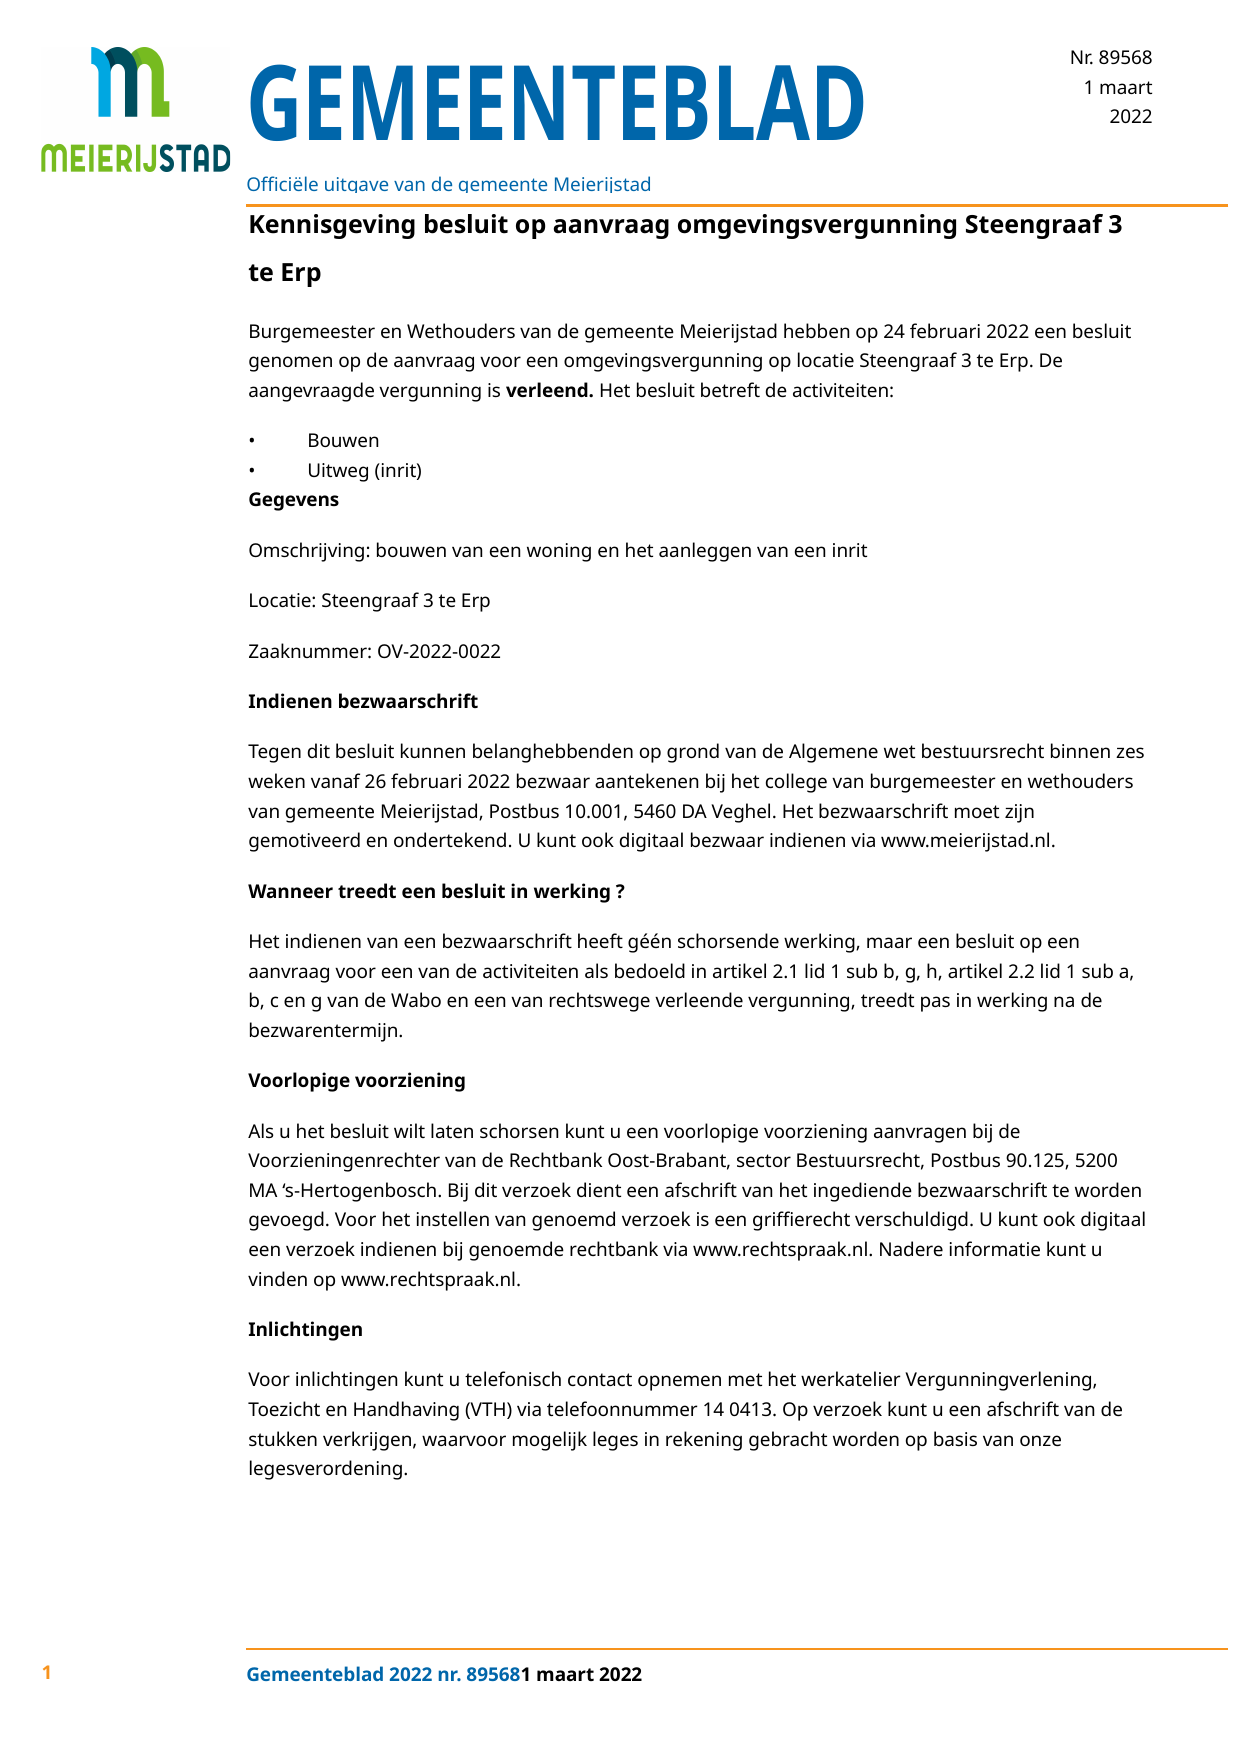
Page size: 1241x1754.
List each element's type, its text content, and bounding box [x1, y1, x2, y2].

text Indienen bezwaarschrift [248, 688, 1152, 714]
text Kennisgeving besluit op aanvraag omgevingsvergunning Steengraaf 3 te Erp [248, 207, 1152, 288]
list Uitweg (inrit) [248, 457, 1152, 483]
text Burgemeester en Wethouders van de gemeente Meierijstad hebben op 24 februari 2022 een besluit genomen op de aanvraag voor een omgevingsvergunning op locatie Steengraaf 3 te Erp. De aangevraagde vergunning is verleend. Het besluit betreft de activiteiten: [248, 318, 1152, 403]
list Bouwen [248, 427, 1152, 453]
text Het indienen van een bezwaarschrift heeft géén schorsende werking, maar een besluit op een aanvraag voor een van de activiteiten als bedoeld in artikel 2.1 lid 1 sub b, g, h, artikel 2.2 lid 1 sub a, b, c en g van de Wabo en een van rechtswege verleende vergunning, treedt pas in werking na de bezwarentermijn. [248, 928, 1152, 1043]
text Gegevens [248, 487, 1152, 512]
text Voorlopige voorziening [248, 1067, 1152, 1093]
text Locatie: Steengraaf 3 te Erp [248, 587, 1152, 613]
text Als u het besluit wilt laten schorsen kunt u een voorlopige voorziening aanvragen bij de Voorzieningenrechter van de Rechtbank Oost-Brabant, sector Bestuursrecht, Postbus 90.125, 5200 MA ‘s-Hertogenbosch. Bij dit verzoek dient een afschrift van het ingediende bezwaarschrift te worden gevoegd. Voor het instellen van genoemd verzoek is een griffierecht verschuldigd. U kunt ook digitaal een verzoek indienen bij genoemde rechtbank via www.rechtspraak.nl. Nadere informatie kunt u vinden op www.rechtspraak.nl. [248, 1118, 1152, 1292]
text Zaaknummer: OV-2022-0022 [248, 638, 1152, 664]
text Omschrijving: bouwen van een woning en het aanleggen van een inrit [248, 537, 1152, 563]
text Voor inlichtingen kunt u telefonisch contact opnemen met het werkatelier Vergunningverlening, Toezicht en Handhaving (VTH) via telefoonnummer 14 0413. Op verzoek kunt u een afschrift van de stukken verkrijgen, waarvoor mogelijk leges in rekening gebracht worden op basis van onze legesverordening. [248, 1367, 1152, 1481]
text Inlichtingen [248, 1316, 1152, 1342]
picture [41, 47, 231, 172]
text Tegen dit besluit kunnen belanghebbenden op grond van de Algemene wet bestuursrecht binnen zes weken vanaf 26 februari 2022 bezwaar aantekenen bij het college van burgemeester en wethouders van gemeente Meierijstad, Postbus 10.001, 5460 DA Veghel. Het bezwaarschrift moet zijn gemotiveerd en ondertekend. U kunt ook digitaal bezwaar indienen via www.meierijstad.nl. [248, 739, 1152, 853]
text Wanneer treedt een besluit in werking ? [248, 878, 1152, 904]
